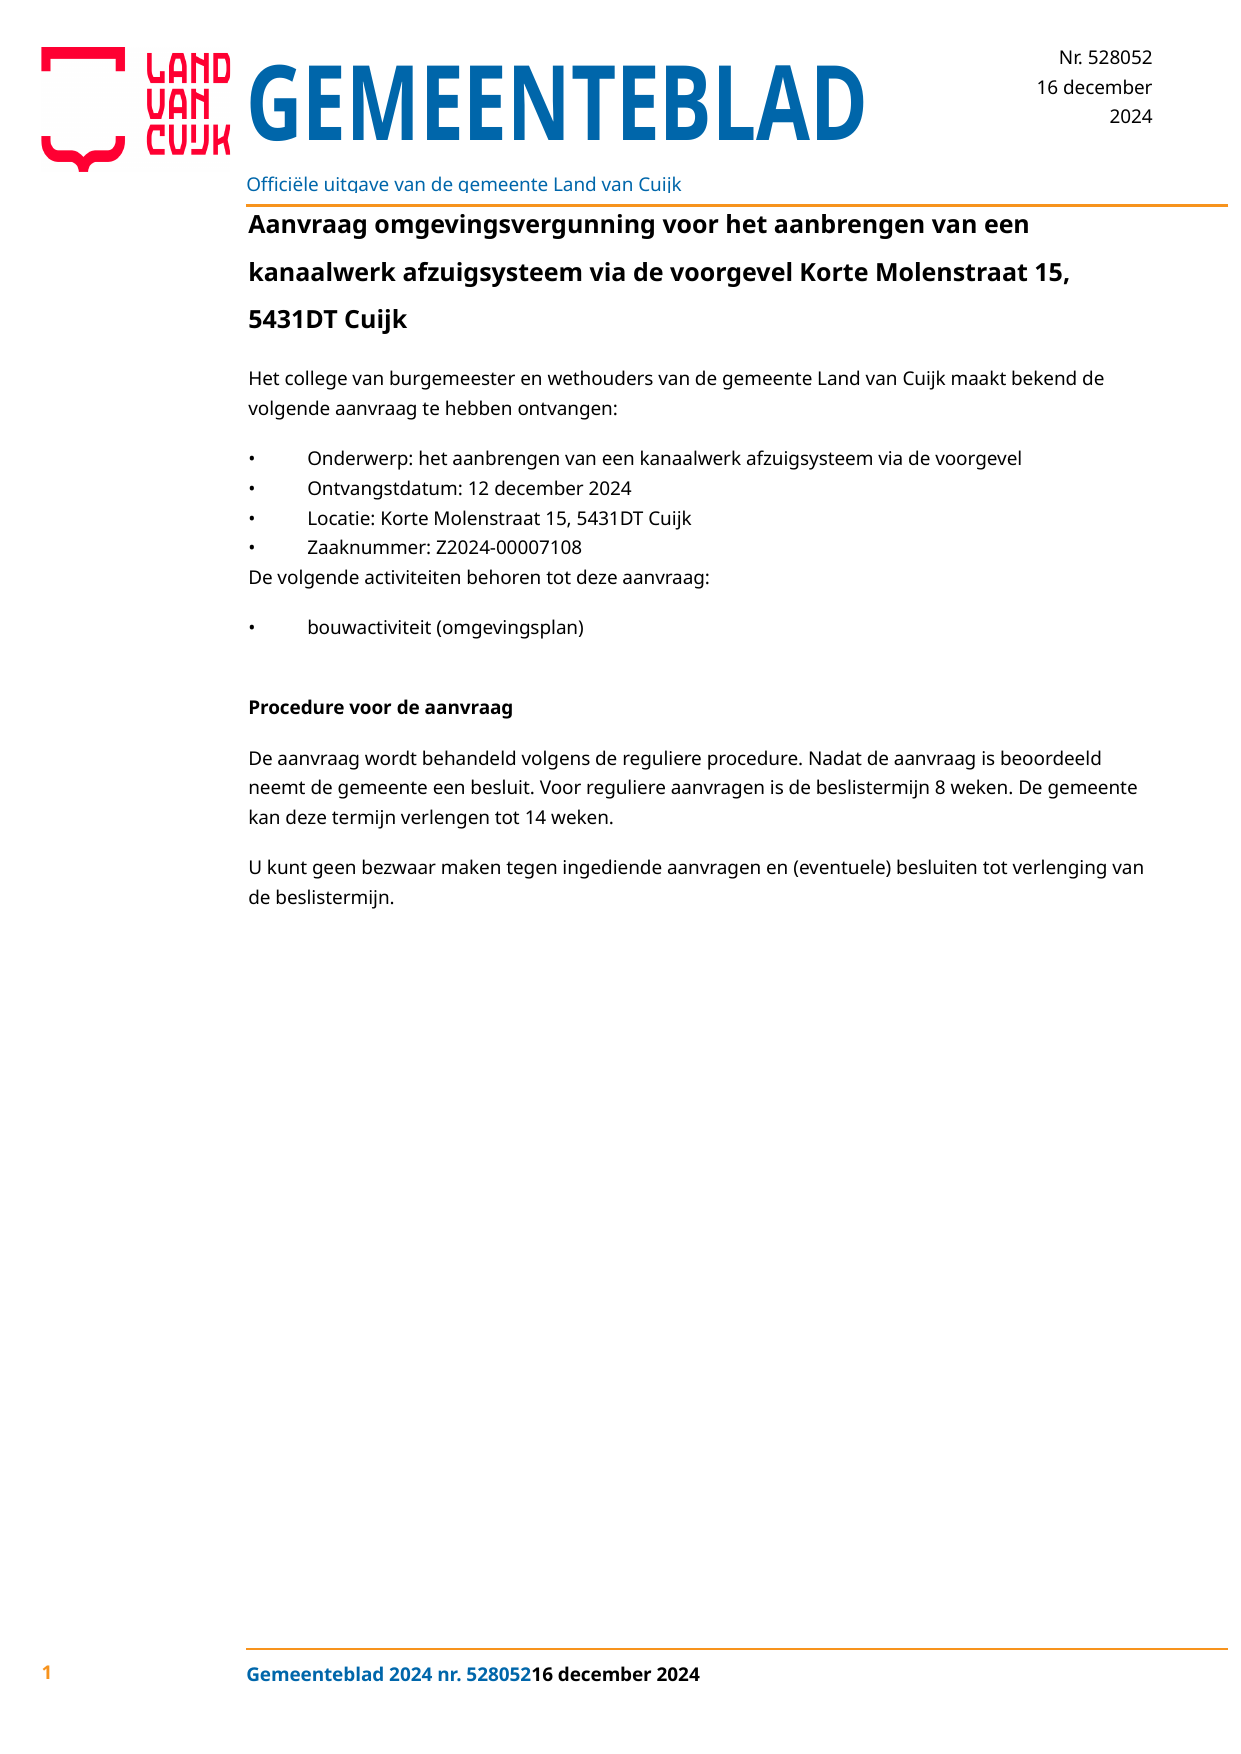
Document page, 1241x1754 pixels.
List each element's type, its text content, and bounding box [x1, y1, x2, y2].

list Zaaknummer: Z2024-00007108 [248, 534, 1152, 560]
picture [41, 47, 231, 172]
text Procedure voor de aanvraag [248, 694, 1152, 720]
text U kunt geen bezwaar maken tegen ingediende aanvragen en (eventuele) besluiten tot verlenging van de beslistermijn. [248, 854, 1152, 909]
list Locatie: Korte Molenstraat 15, 5431DT Cuijk [248, 505, 1152, 530]
text Aanvraag omgevingsvergunning voor het aanbrengen van een kanaalwerk afzuigsysteem via de voorgevel Korte Molenstraat 15, 5431DT Cuijk [248, 207, 1152, 336]
text De aanvraag wordt behandeld volgens de reguliere procedure. Nadat de aanvraag is beoordeeld neemt de gemeente een besluit. Voor reguliere aanvragen is de beslistermijn 8 weken. De gemeente kan deze termijn verlengen tot 14 weken. [248, 745, 1152, 829]
list Ontvangstdatum: 12 december 2024 [248, 475, 1152, 501]
text Het college van burgemeester en wethouders van de gemeente Land van Cuijk maakt bekend de volgende aanvraag te hebben ontvangen: [248, 366, 1152, 421]
list Onderwerp: het aanbrengen van een kanaalwerk afzuigsysteem via de voorgevel [248, 446, 1152, 471]
text De volgende activiteiten behoren tot deze aanvraag: [248, 564, 1152, 589]
list bouwactiviteit (omgevingsplan) [248, 614, 1152, 640]
